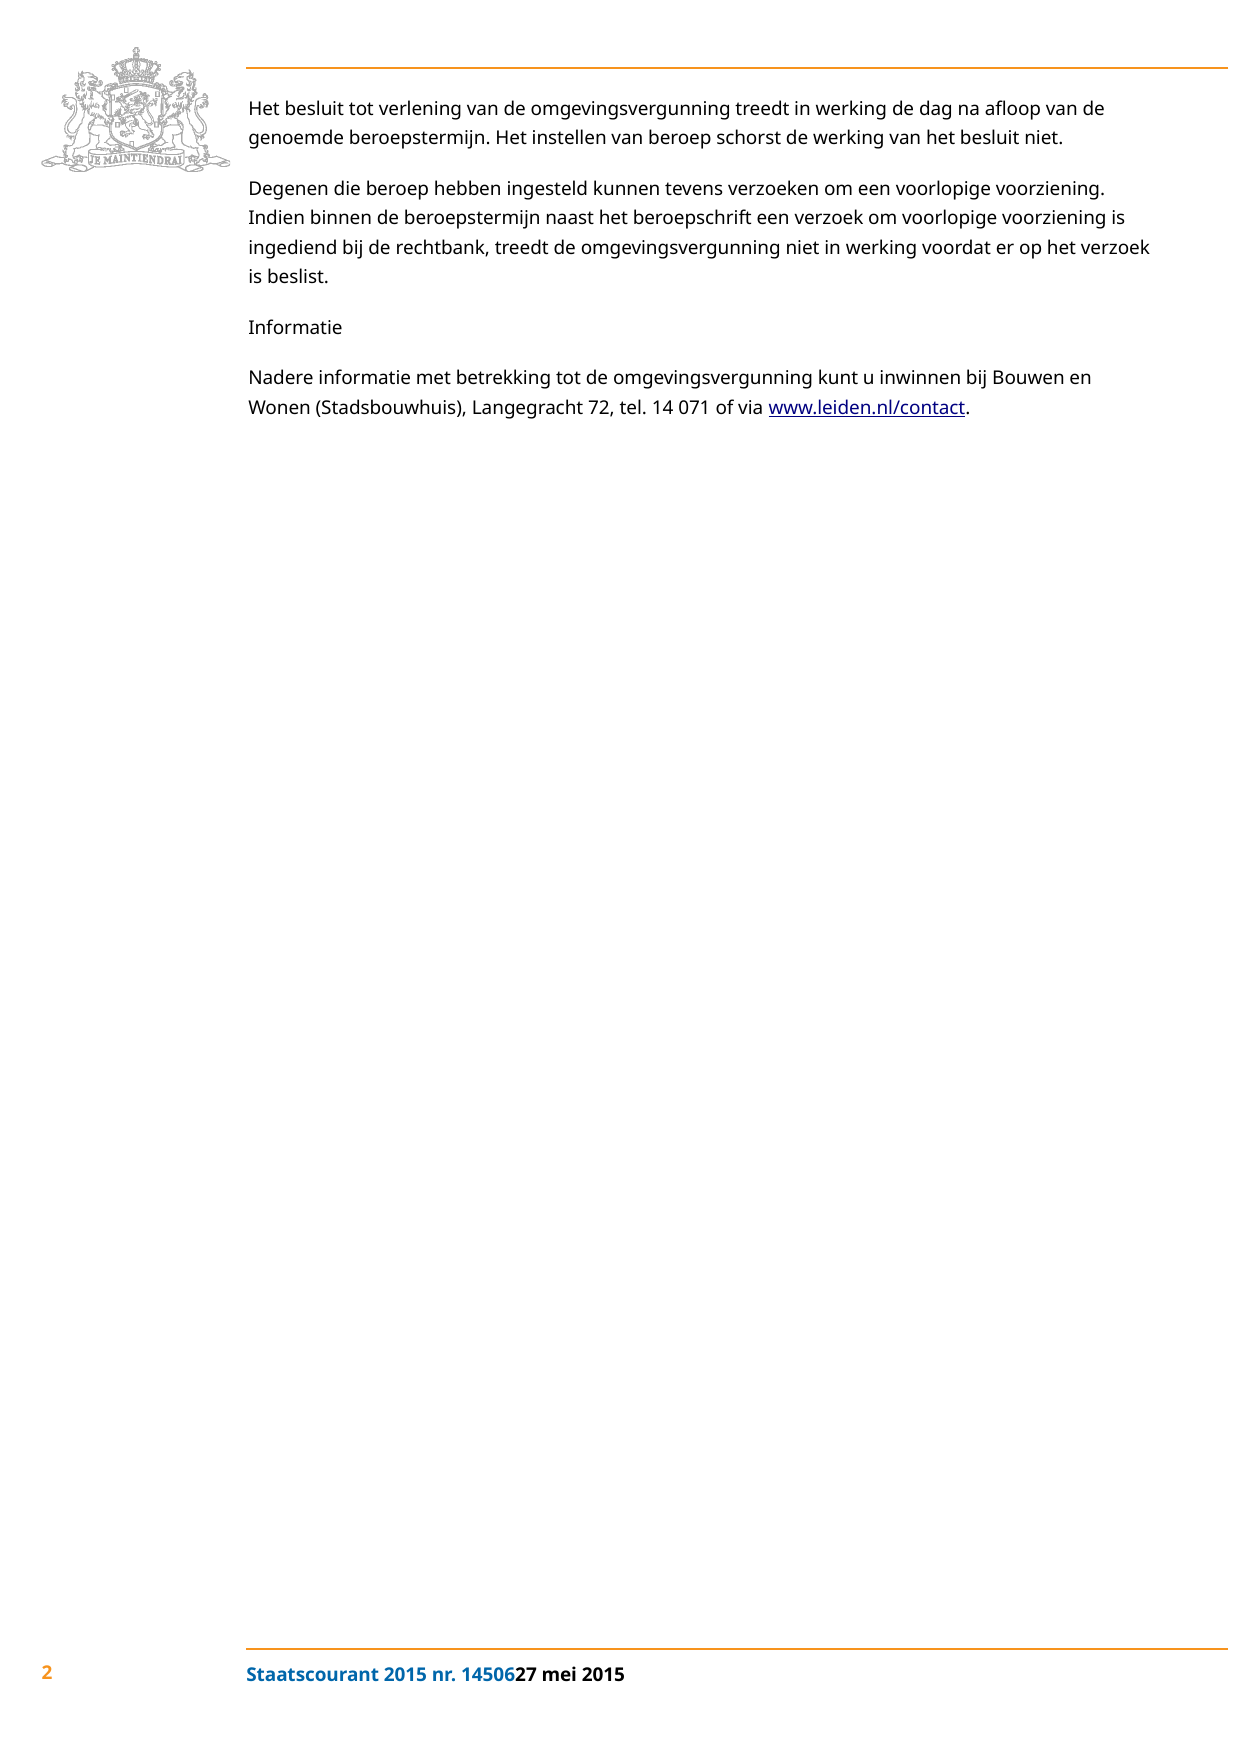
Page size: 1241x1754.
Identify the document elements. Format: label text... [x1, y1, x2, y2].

text Degenen die beroep hebben ingesteld kunnen tevens verzoeken om een voorlopige voorziening. Indien binnen de beroepstermijn naast het beroepschrift een verzoek om voorlopige voorziening is ingediend bij de rechtbank, treedt de omgevingsvergunning niet in werking voordat er op het verzoek is beslist. [248, 175, 1152, 289]
text Het besluit tot verlening van de omgevingsvergunning treedt in werking de dag na afloop van de genoemde beroepstermijn. Het instellen van beroep schorst de werking van het besluit niet. [248, 95, 1152, 150]
picture [41, 47, 231, 172]
text Informatie [248, 314, 1152, 340]
text Nadere informatie met betrekking tot de omgevingsvergunning kunt u inwinnen bij Bouwen en Wonen (Stadsbouwhuis), Langegracht 72, tel. 14 071 of via www.leiden.nl/contact. [248, 364, 1152, 420]
